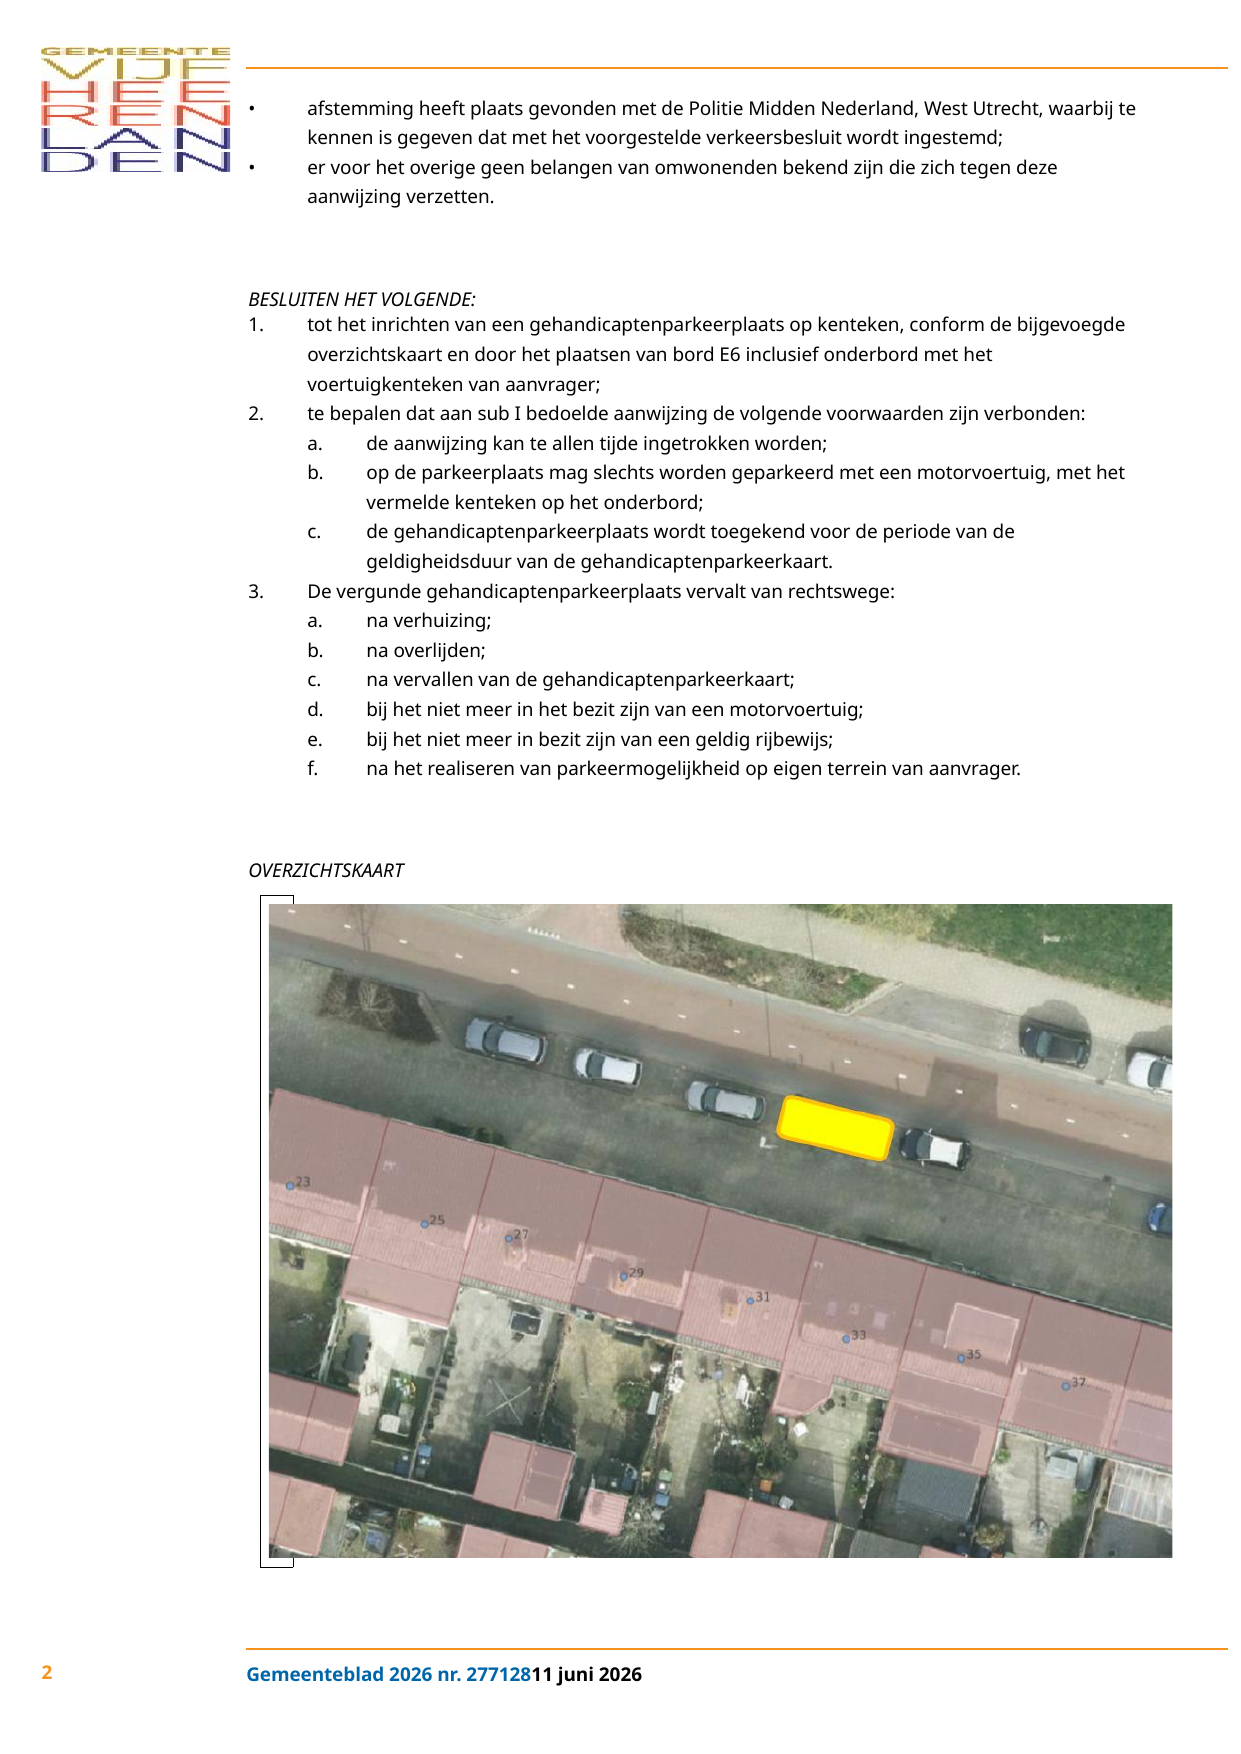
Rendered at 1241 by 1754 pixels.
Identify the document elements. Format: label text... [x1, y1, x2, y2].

picture [268, 904, 1173, 1558]
list na overlijden; [307, 637, 1152, 663]
list de gehandicaptenparkeerplaats wordt toegekend voor de periode van de geldigheidsduur van de gehandicaptenparkeerkaart. [307, 519, 1152, 574]
list De vergunde gehandicaptenparkeerplaats vervalt van rechtswege: [248, 578, 1152, 603]
list afstemming heeft plaats gevonden met de Politie Midden Nederland, West Utrecht, waarbij te kennen is gegeven dat met het voorgestelde verkeersbesluit wordt ingestemd; [248, 95, 1152, 150]
list er voor het overige geen belangen van omwonenden bekend zijn die zich tegen deze aanwijzing verzetten. [248, 154, 1152, 209]
list bij het niet meer in het bezit zijn van een motorvoertuig; [307, 696, 1152, 722]
picture [41, 47, 231, 172]
list tot het inrichten van een gehandicaptenparkeerplaats op kenteken, conform de bijgevoegde overzichtskaart en door het plaatsen van bord E6 inclusief onderbord met het voertuigkenteken van aanvrager; [248, 312, 1152, 396]
text OVERZICHTSKAART [248, 858, 1152, 883]
list op de parkeerplaats mag slechts worden geparkeerd met een motorvoertuig, met het vermelde kenteken op het onderbord; [307, 459, 1152, 515]
list de aanwijzing kan te allen tijde ingetrokken worden; [307, 430, 1152, 456]
list na vervallen van de gehandicaptenparkeerkaart; [307, 667, 1152, 692]
text BESLUITEN HET VOLGENDE: [248, 286, 1152, 312]
list na het realiseren van parkeermogelijkheid op eigen terrein van aanvrager. [307, 755, 1152, 781]
list te bepalen dat aan sub I bedoelde aanwijzing de volgende voorwaarden zijn verbonden: [248, 400, 1152, 426]
list bij het niet meer in bezit zijn van een geldig rijbewijs; [307, 726, 1152, 751]
list na verhuizing; [307, 607, 1152, 633]
